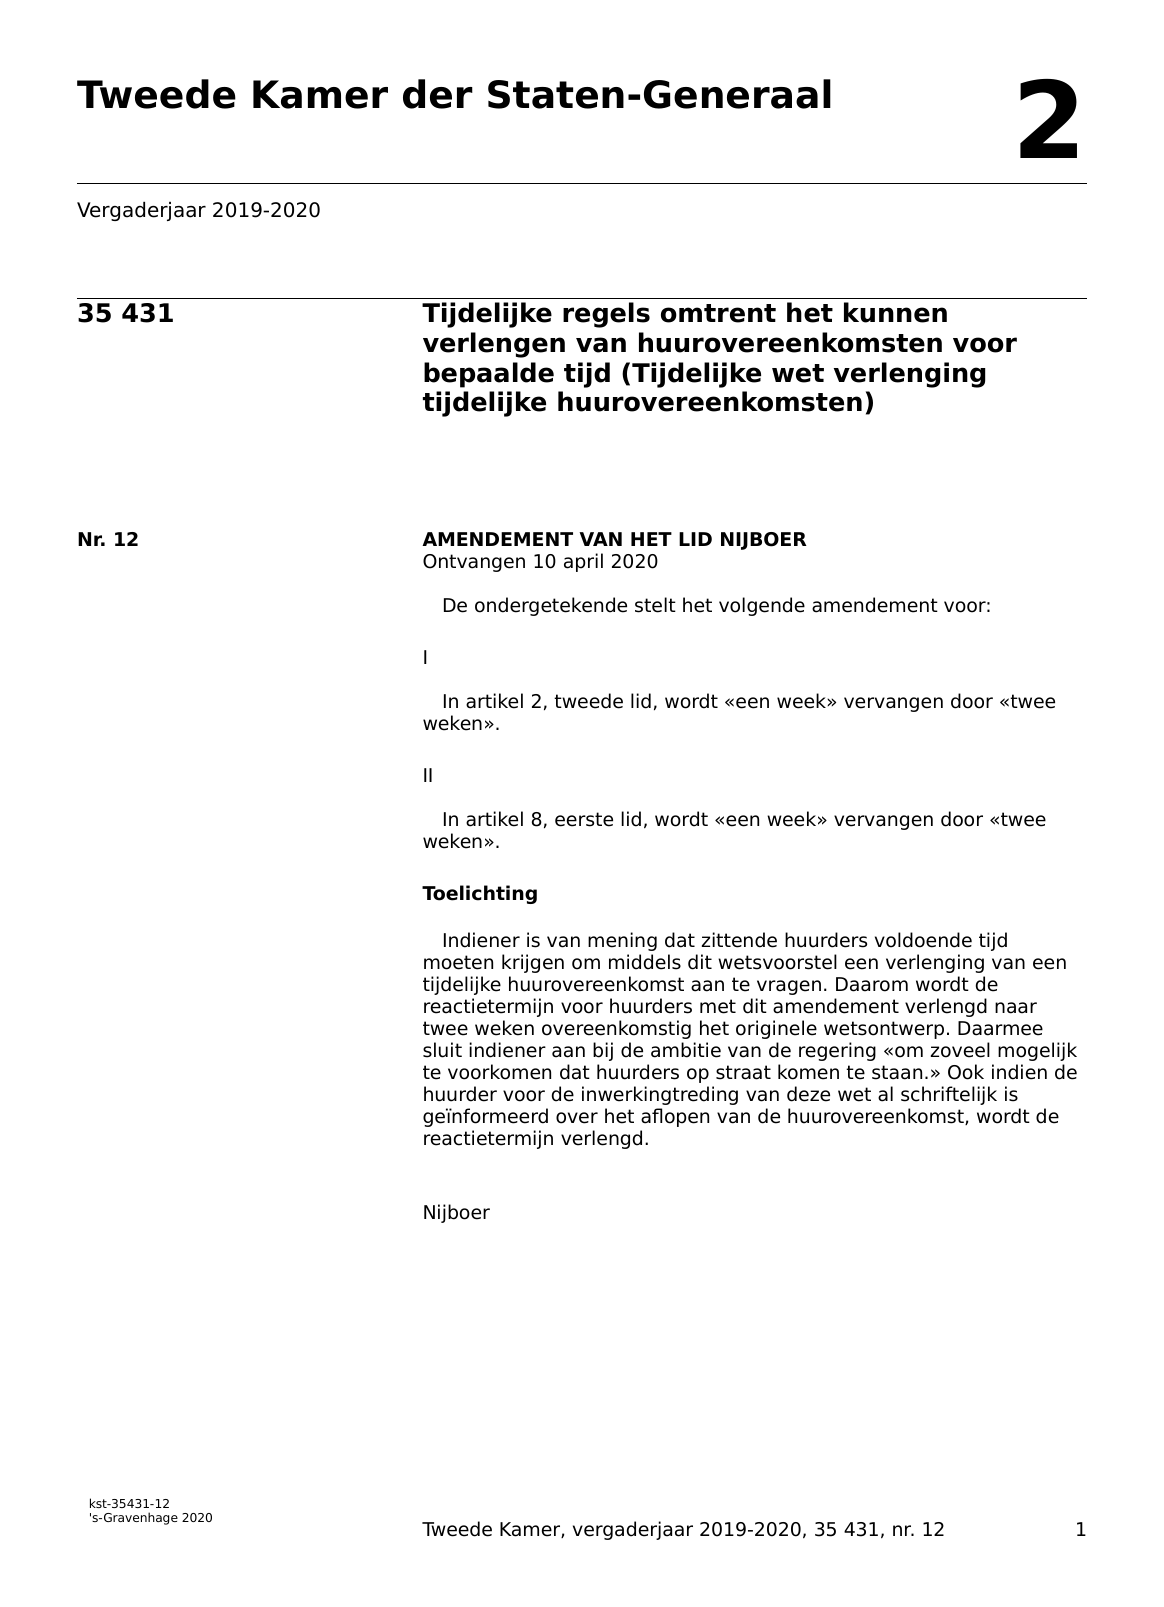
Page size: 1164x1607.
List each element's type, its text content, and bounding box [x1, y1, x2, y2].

text 's-Gravenhage 2020 [88, 1511, 323, 1525]
subtitle 35 431 Tijdelijke regels omtrent het kunnen verlengen van huurovereenkomsten voor bepaalde tijd (Tijdelijke wet verlenging tijdelijke huurovereenkomsten) [77, 299, 1087, 418]
subtitle Nr. 12 AMENDEMENT VAN HET LID NIJBOER [77, 529, 1087, 551]
table_cell Vergaderjaar 2019-2020 [77, 184, 1087, 298]
text Nijboer [422, 1180, 1087, 1224]
subtitle II [422, 765, 1087, 787]
text De ondergetekende stelt het volgende amendement voor: [422, 595, 1087, 617]
subtitle Toelichting [422, 883, 1087, 905]
text kst-35431-12 [88, 1497, 323, 1511]
text In artikel 2, tweede lid, wordt «een week» vervangen door «twee weken». [422, 691, 1087, 735]
table_header Tweede Kamer der Staten-Generaal [77, 59, 886, 183]
text Indiener is van mening dat zittende huurders voldoende tijd moeten krijgen om middels dit wetsvoorstel een verlenging van een tijdelijke huurovereenkomst aan te vragen. Daarom wordt de reactietermijn voor huurders met dit amendement verlengd naar twee weken overeenkomstig het originele wetsontwerp. Daarmee sluit indiener aan bij de ambitie van de regering «om zoveel mogelijk te voorkomen dat huurders op straat komen te staan.» Ook indien de huurder voor de inwerkingtreding van deze wet al schriftelijk is geïnformeerd over het aflopen van de huurovereenkomst, wordt de reactietermijn verlengd. [422, 930, 1087, 1150]
text Ontvangen 10 april 2020 [422, 551, 1087, 573]
subtitle I [422, 647, 1087, 669]
text In artikel 8, eerste lid, wordt «een week» vervangen door «twee weken». [422, 809, 1087, 853]
table_header 2 [886, 59, 1087, 183]
